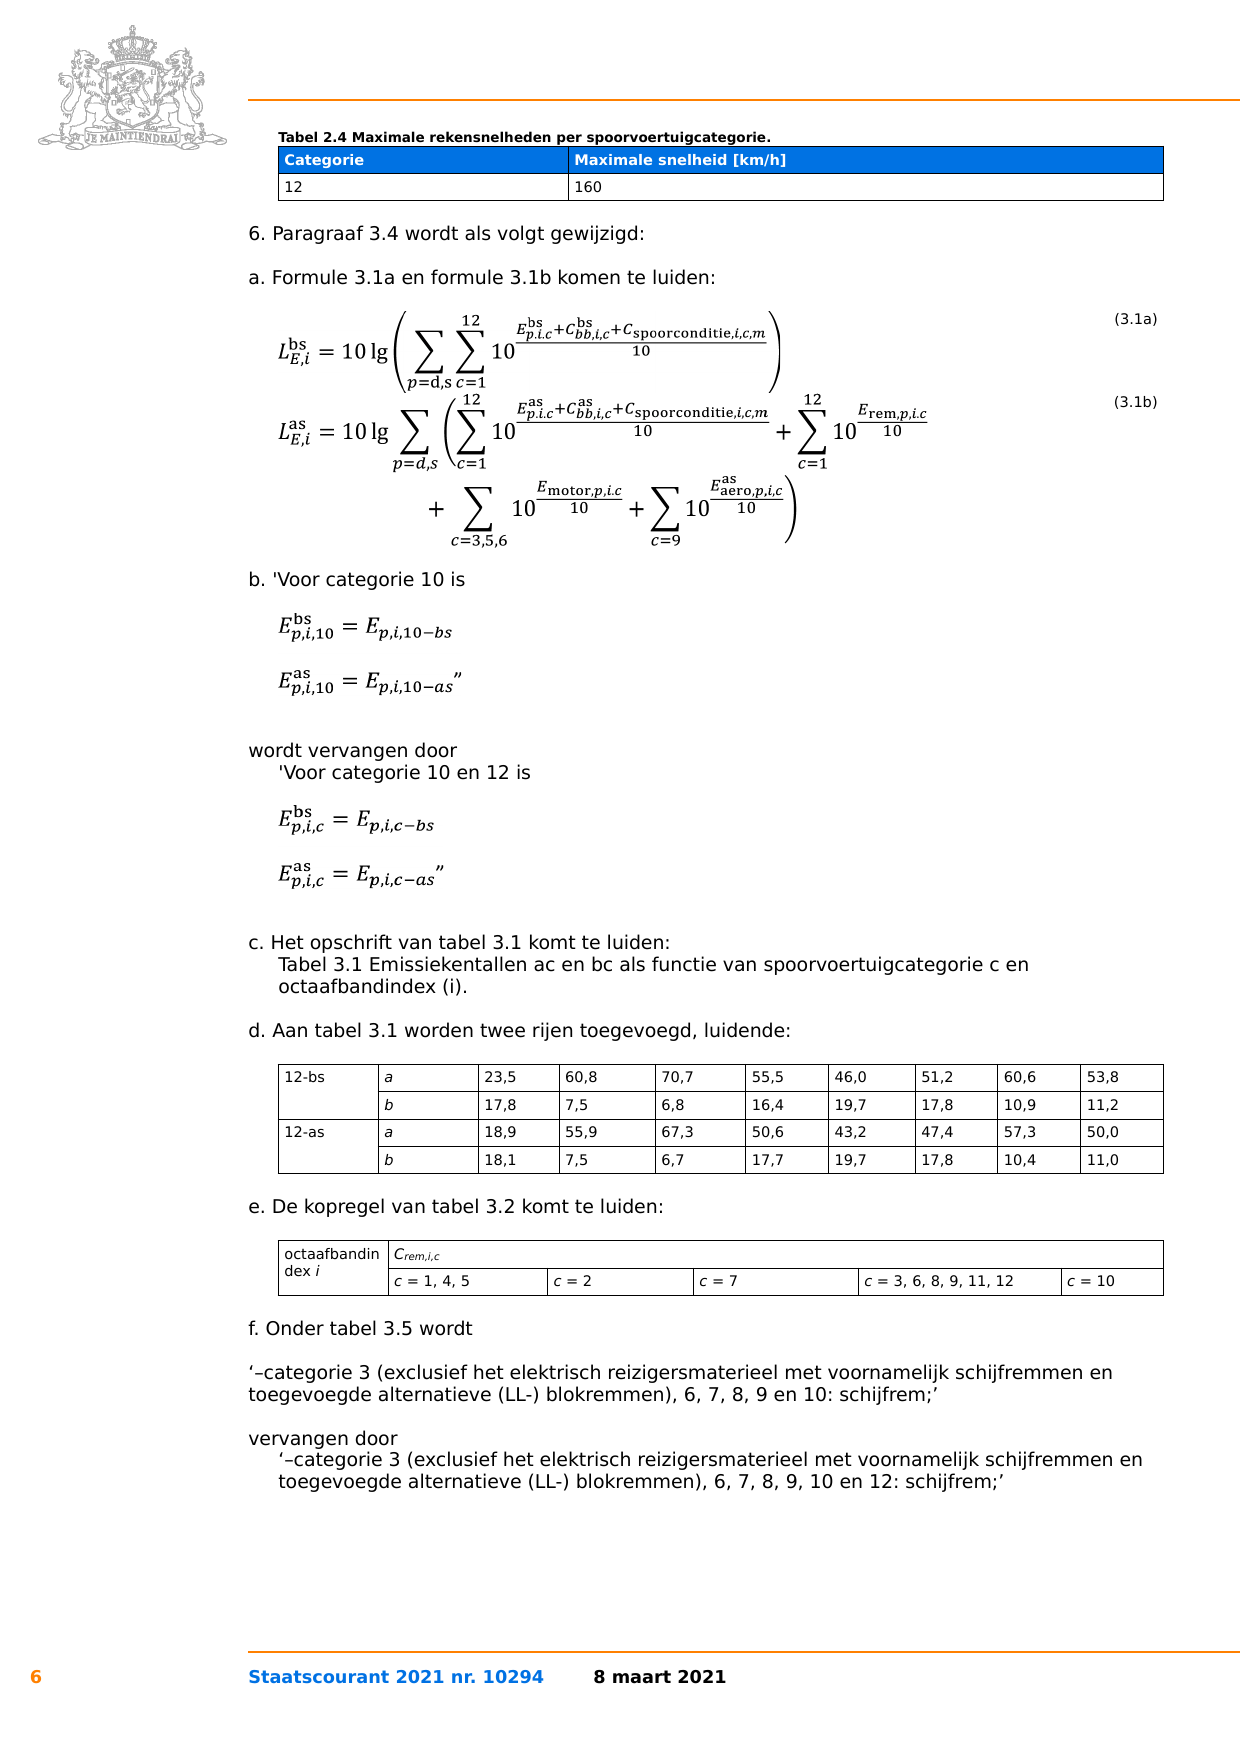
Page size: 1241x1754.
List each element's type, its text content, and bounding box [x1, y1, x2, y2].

table_header (3.1a) [1034, 311, 1163, 394]
picture [278, 311, 928, 548]
text 'Voor categorie 10 en 12 is [278, 762, 1163, 783]
table_cell (3.1b) [1034, 394, 1163, 547]
table_header 55,5 [746, 1065, 828, 1091]
table_header Tabel 2.4 Maximale rekensnelheden per spoorvoertuigcategorie. [278, 130, 1163, 146]
table_cell 6,8 [656, 1092, 745, 1118]
table_cell c = 3, 6, 8, 9, 11, 12 [859, 1269, 1061, 1295]
text f. Onder tabel 3.5 wordt [248, 1318, 1163, 1340]
text vervangen door [248, 1427, 1163, 1449]
table_cell 16,4 [746, 1092, 828, 1118]
table_cell 19,7 [829, 1092, 915, 1118]
table_cell 12 [279, 174, 568, 200]
text ‘–categorie 3 (exclusief het elektrisch reizigersmaterieel met voornamelijk schijfremmen en toegevoegde alternatieve (LL-) blokremmen), 6, 7, 8, 9 en 10: schijfrem;’ [248, 1362, 1163, 1406]
picture [38, 25, 227, 150]
picture [278, 805, 444, 889]
table_cell 50,6 [746, 1120, 828, 1146]
table_cell [928, 394, 1034, 547]
table_cell 50,0 [1081, 1120, 1163, 1146]
table_cell 17,8 [916, 1147, 997, 1173]
table_cell 17,8 [479, 1092, 559, 1118]
table_cell 160 [569, 174, 1163, 200]
table_cell 12-as [279, 1120, 378, 1173]
table_cell 43,2 [829, 1120, 915, 1146]
text d. Aan tabel 3.1 worden twee rijen toegevoegd, luidende: [248, 1020, 1163, 1042]
table_header 70,7 [656, 1065, 745, 1091]
table_cell 7,5 [560, 1092, 655, 1118]
table_cell 18,9 [479, 1120, 559, 1146]
table_cell c = 10 [1062, 1269, 1163, 1295]
table_cell 17,7 [746, 1147, 828, 1173]
table_cell 11,0 [1081, 1147, 1163, 1173]
table_header 60,8 [560, 1065, 655, 1091]
text Tabel 3.1 Emissiekentallen ac en bc als functie van spoorvoertuigcategorie c en octaafbandindex (i). [278, 954, 1163, 998]
table_cell a [379, 1120, 478, 1146]
table_cell 47,4 [916, 1120, 997, 1146]
picture [278, 613, 462, 696]
table_cell 10,4 [998, 1147, 1080, 1173]
table_cell 7,5 [560, 1147, 655, 1173]
table_header 53,8 [1081, 1065, 1163, 1091]
table_header 51,2 [916, 1065, 997, 1091]
table_cell b [379, 1092, 478, 1118]
table_header octaafbandindex i [279, 1241, 388, 1295]
table_header 12-bs [279, 1065, 378, 1118]
text c. Het opschrift van tabel 3.1 komt te luiden: [248, 932, 1163, 954]
table_cell 67,3 [656, 1120, 745, 1146]
table_cell Categorie [279, 147, 568, 173]
table_cell 18,1 [479, 1147, 559, 1173]
text a. Formule 3.1a en formule 3.1b komen te luiden: [248, 267, 1163, 289]
table_cell Maximale snelheid [km/h] [569, 147, 1163, 173]
text b. 'Voor categorie 10 is [248, 569, 1163, 591]
table_cell 17,8 [916, 1092, 997, 1118]
text wordt vervangen door [248, 739, 1163, 762]
table_cell b [379, 1147, 478, 1173]
table_cell c = 1, 4, 5 [389, 1269, 547, 1295]
table_cell c = 2 [548, 1269, 693, 1295]
table_header [780, 311, 1034, 394]
table_header 23,5 [479, 1065, 559, 1091]
table_cell 19,7 [829, 1147, 915, 1173]
table_header a [379, 1065, 478, 1091]
table_cell 6,7 [656, 1147, 745, 1173]
table_header 60,6 [998, 1065, 1080, 1091]
table_cell 10,9 [998, 1092, 1080, 1118]
table_cell 55,9 [560, 1120, 655, 1146]
text 6. Paragraaf 3.4 wordt als volgt gewijzigd: [248, 223, 1163, 245]
table_cell 11,2 [1081, 1092, 1163, 1118]
table_header 46,0 [829, 1065, 915, 1091]
table_cell c = 7 [694, 1269, 858, 1295]
table_header Crem,i,c [389, 1241, 1163, 1267]
table_cell 57,3 [998, 1120, 1080, 1146]
text e. De kopregel van tabel 3.2 komt te luiden: [248, 1196, 1163, 1218]
text ‘–categorie 3 (exclusief het elektrisch reizigersmaterieel met voornamelijk schijfremmen en toegevoegde alternatieve (LL-) blokremmen), 6, 7, 8, 9, 10 en 12: schijfrem;’ [278, 1449, 1163, 1493]
